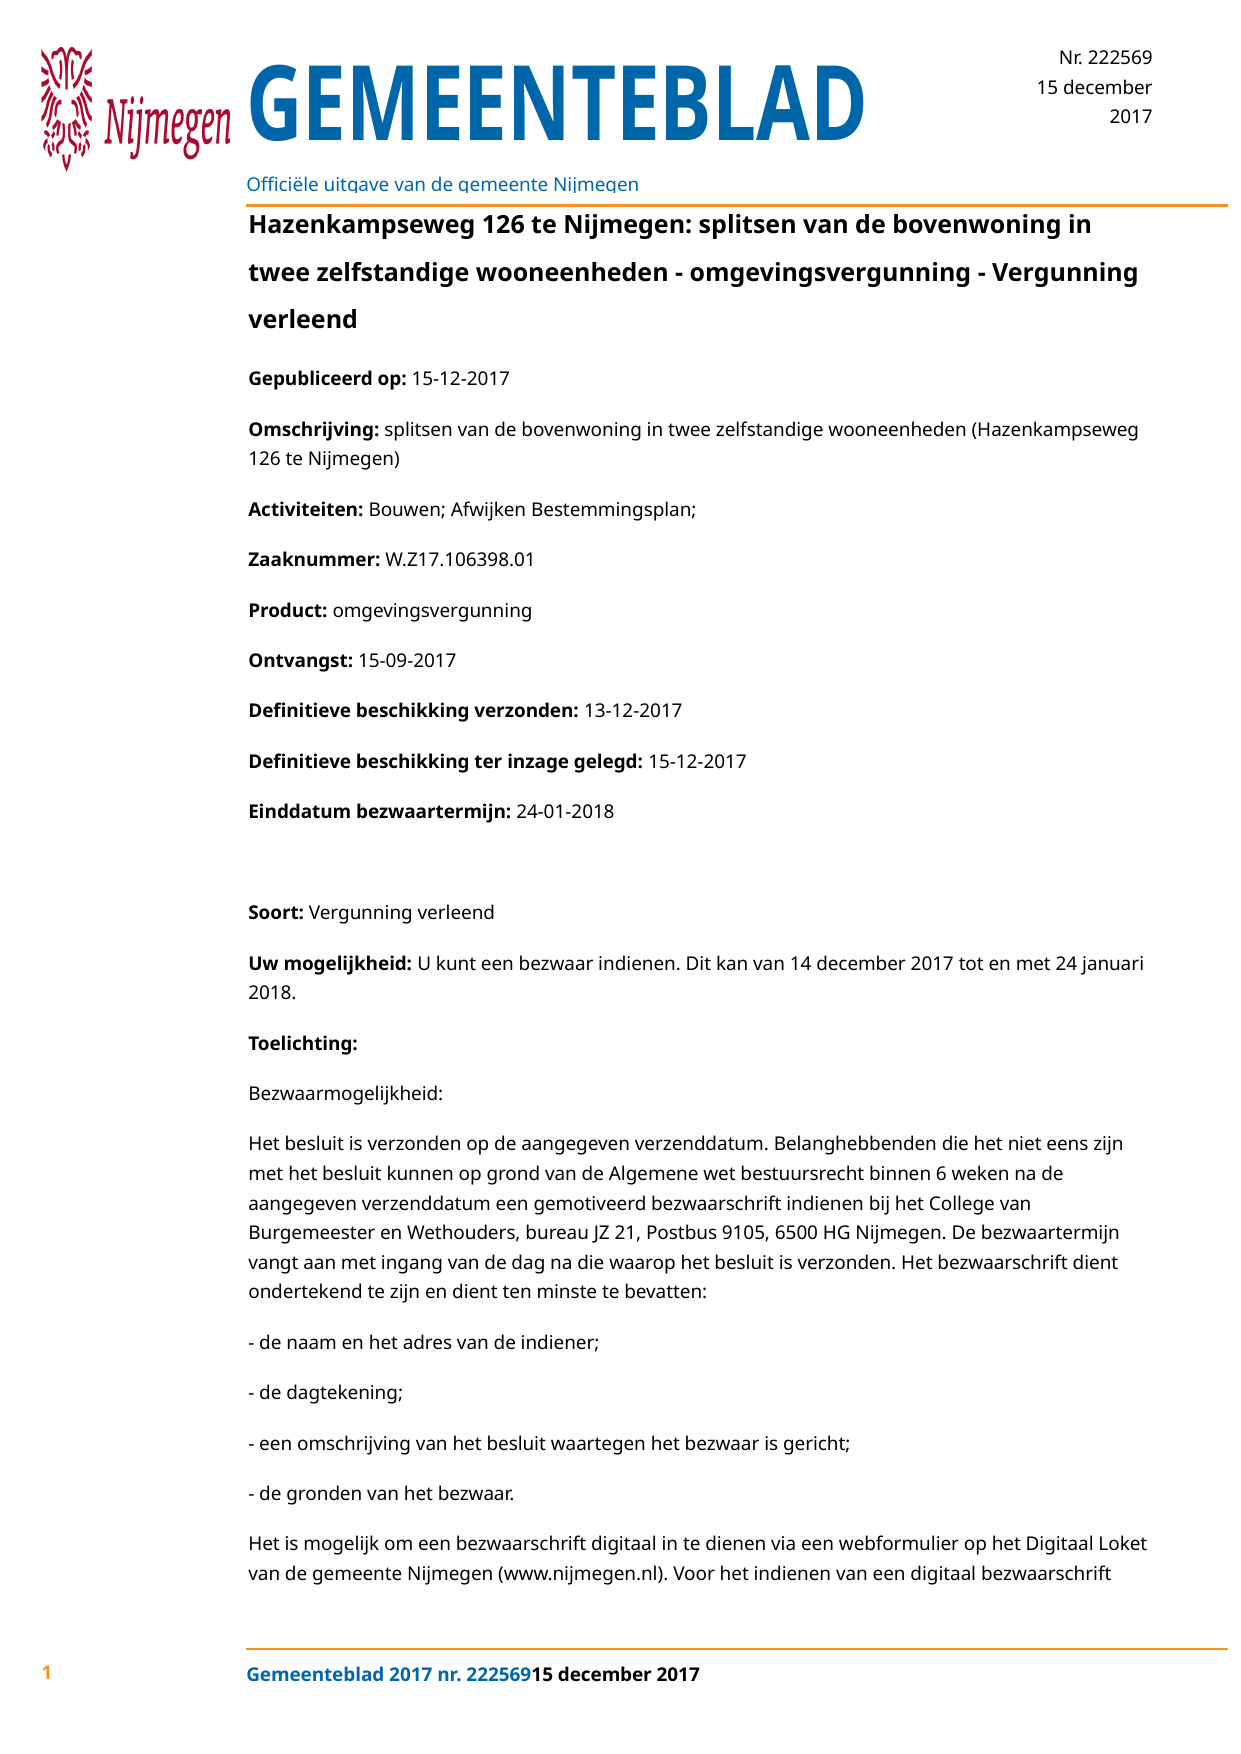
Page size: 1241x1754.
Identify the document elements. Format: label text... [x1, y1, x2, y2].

text Ontvangst: 15-09-2017 [248, 647, 1152, 673]
text Definitieve beschikking ter inzage gelegd: 15-12-2017 [248, 748, 1152, 774]
text Product: omgevingsvergunning [248, 597, 1152, 622]
text Het is mogelijk om een bezwaarschrift digitaal in te dienen via een webformulier op het Digitaal Loket van de gemeente Nijmegen (www.nijmegen.nl). Voor het indienen van een digitaal bezwaarschrift [248, 1531, 1152, 1586]
text Uw mogelijkheid: U kunt een bezwaar indienen. Dit kan van 14 december 2017 tot en met 24 januari 2018. [248, 950, 1152, 1005]
text Definitieve beschikking verzonden: 13-12-2017 [248, 698, 1152, 723]
text Activiteiten: Bouwen; Afwijken Bestemmingsplan; [248, 496, 1152, 522]
text - de naam en het adres van de indiener; [248, 1329, 1152, 1354]
picture [41, 47, 231, 172]
text Gepubliceerd op: 15-12-2017 [248, 366, 1152, 391]
text Zaaknummer: W.Z17.106398.01 [248, 546, 1152, 572]
text Soort: Vergunning verleend [248, 899, 1152, 925]
text Einddatum bezwaartermijn: 24-01-2018 [248, 798, 1152, 824]
text Toelichting: [248, 1030, 1152, 1055]
text Het besluit is verzonden op de aangegeven verzenddatum. Belanghebbenden die het niet eens zijn met het besluit kunnen op grond van de Algemene wet bestuursrecht binnen 6 weken na de aangegeven verzenddatum een gemotiveerd bezwaarschrift indienen bij het College van Burgemeester en Wethouders, bureau JZ 21, Postbus 9105, 6500 HG Nijmegen. De bezwaartermijn vangt aan met ingang van de dag na die waarop het besluit is verzonden. Het bezwaarschrift dient ondertekend te zijn en dient ten minste te bevatten: [248, 1131, 1152, 1304]
text - een omschrijving van het besluit waartegen het bezwaar is gericht; [248, 1430, 1152, 1455]
text Omschrijving: splitsen van de bovenwoning in twee zelfstandige wooneenheden (Hazenkampseweg 126 te Nijmegen) [248, 416, 1152, 471]
text - de dagtekening; [248, 1379, 1152, 1405]
text - de gronden van het bezwaar. [248, 1480, 1152, 1506]
text Bezwaarmogelijkheid: [248, 1080, 1152, 1106]
text Hazenkampseweg 126 te Nijmegen: splitsen van de bovenwoning in twee zelfstandige wooneenheden - omgevingsvergunning - Vergunning verleend [248, 207, 1152, 336]
